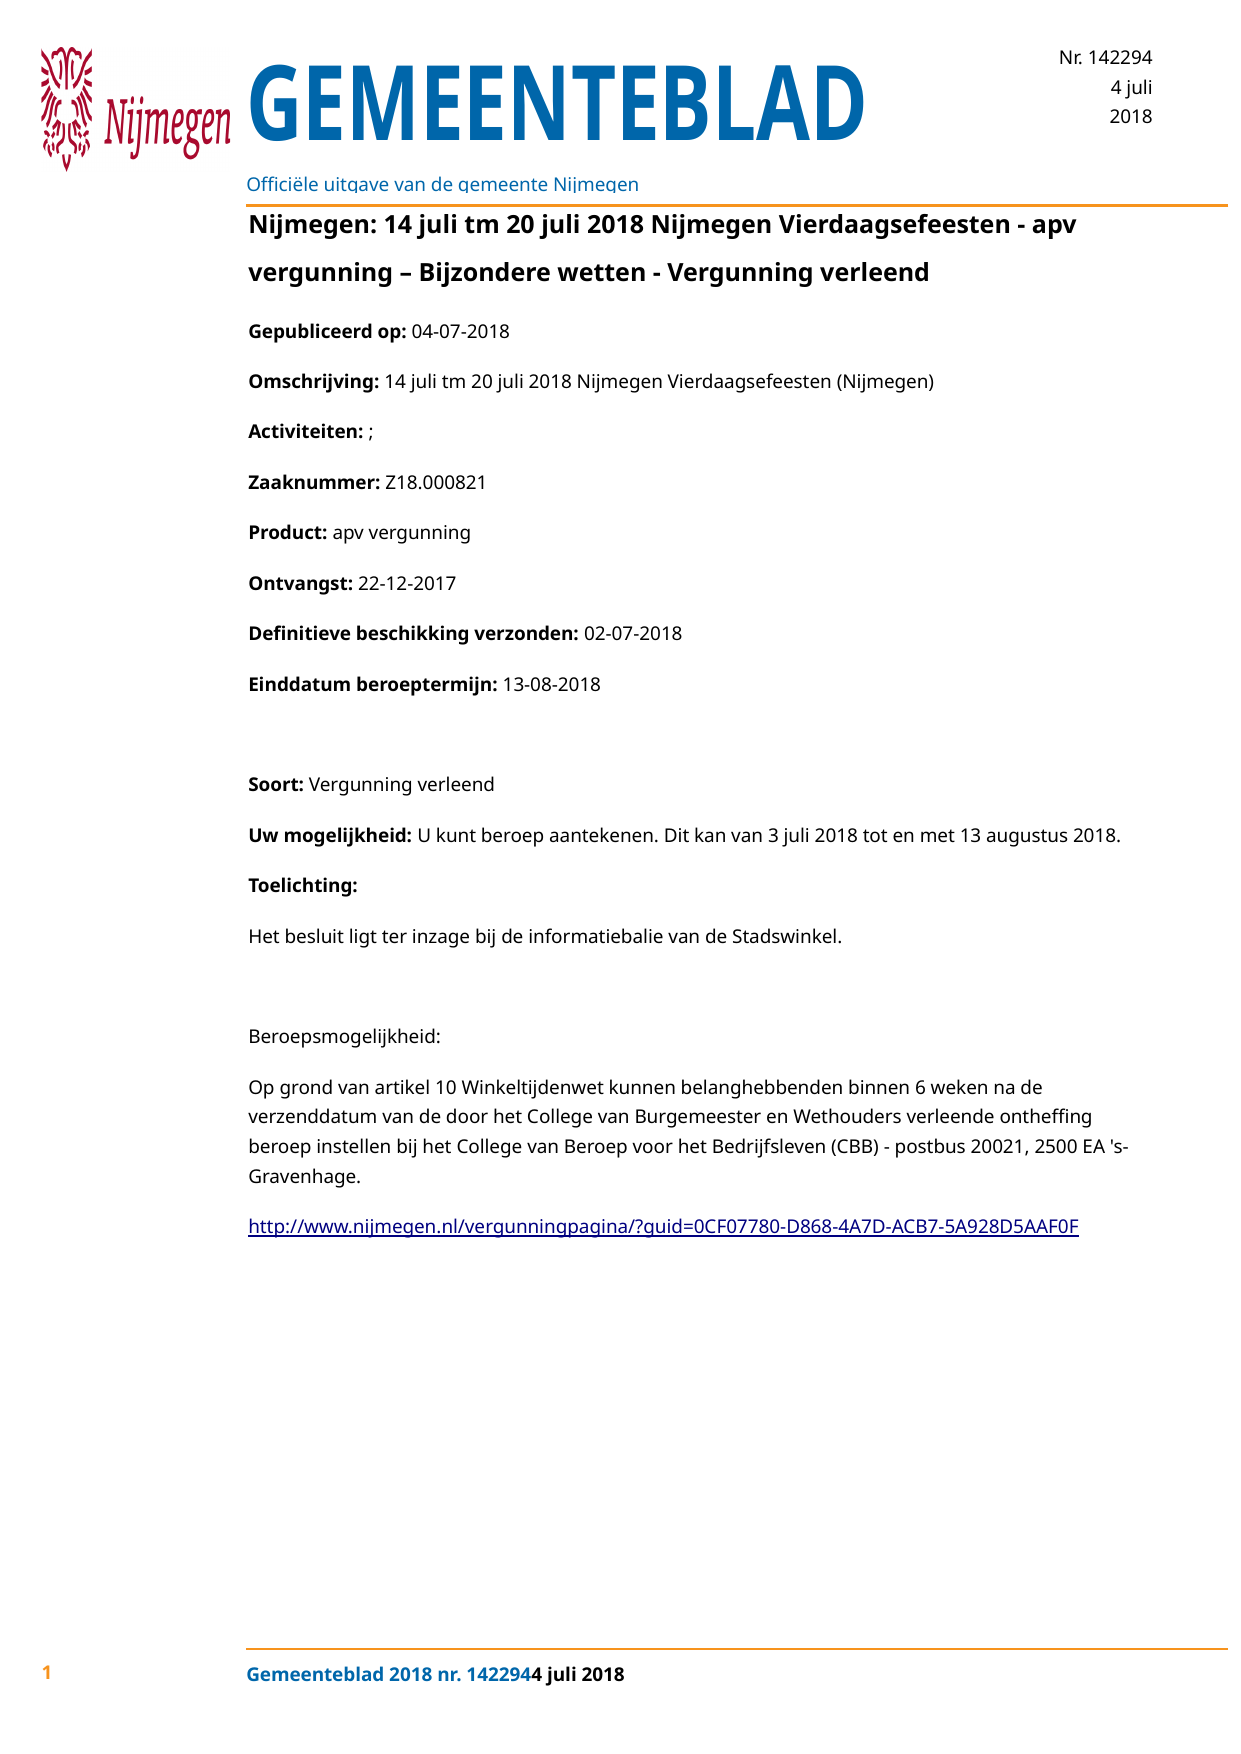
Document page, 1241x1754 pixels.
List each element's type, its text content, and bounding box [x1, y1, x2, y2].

text Omschrijving: 14 juli tm 20 juli 2018 Nijmegen Vierdaagsefeesten (Nijmegen) [248, 368, 1152, 394]
picture [41, 47, 231, 172]
text Definitieve beschikking verzonden: 02-07-2018 [248, 620, 1152, 646]
text Het besluit ligt ter inzage bij de informatiebalie van de Stadswinkel. [248, 923, 1152, 949]
text Op grond van artikel 10 Winkeltijdenwet kunnen belanghebbenden binnen 6 weken na de verzenddatum van de door het College van Burgemeester en Wethouders verleende ontheffing beroep instellen bij het College van Beroep voor het Bedrijfsleven (CBB) - postbus 20021, 2500 EA 's-Gravenhage. [248, 1074, 1152, 1189]
text Soort: Vergunning verleend [248, 772, 1152, 797]
text Toelichting: [248, 872, 1152, 898]
text Uw mogelijkheid: U kunt beroep aantekenen. Dit kan van 3 juli 2018 tot en met 13 augustus 2018. [248, 822, 1152, 848]
text Beroepsmogelijkheid: [248, 1024, 1152, 1049]
text Gepubliceerd op: 04-07-2018 [248, 318, 1152, 344]
text Ontvangst: 22-12-2017 [248, 570, 1152, 596]
text Nijmegen: 14 juli tm 20 juli 2018 Nijmegen Vierdaagsefeesten - apv vergunning – Bijzondere wetten - Vergunning verleend [248, 207, 1152, 288]
text Einddatum beroeptermijn: 13-08-2018 [248, 671, 1152, 697]
text http://www.nijmegen.nl/vergunningpagina/?guid=0CF07780-D868-4A7D-ACB7-5A928D5AAF0F [248, 1213, 1152, 1239]
text Product: apv vergunning [248, 519, 1152, 545]
text Zaaknummer: Z18.000821 [248, 469, 1152, 495]
text Activiteiten: ; [248, 419, 1152, 444]
